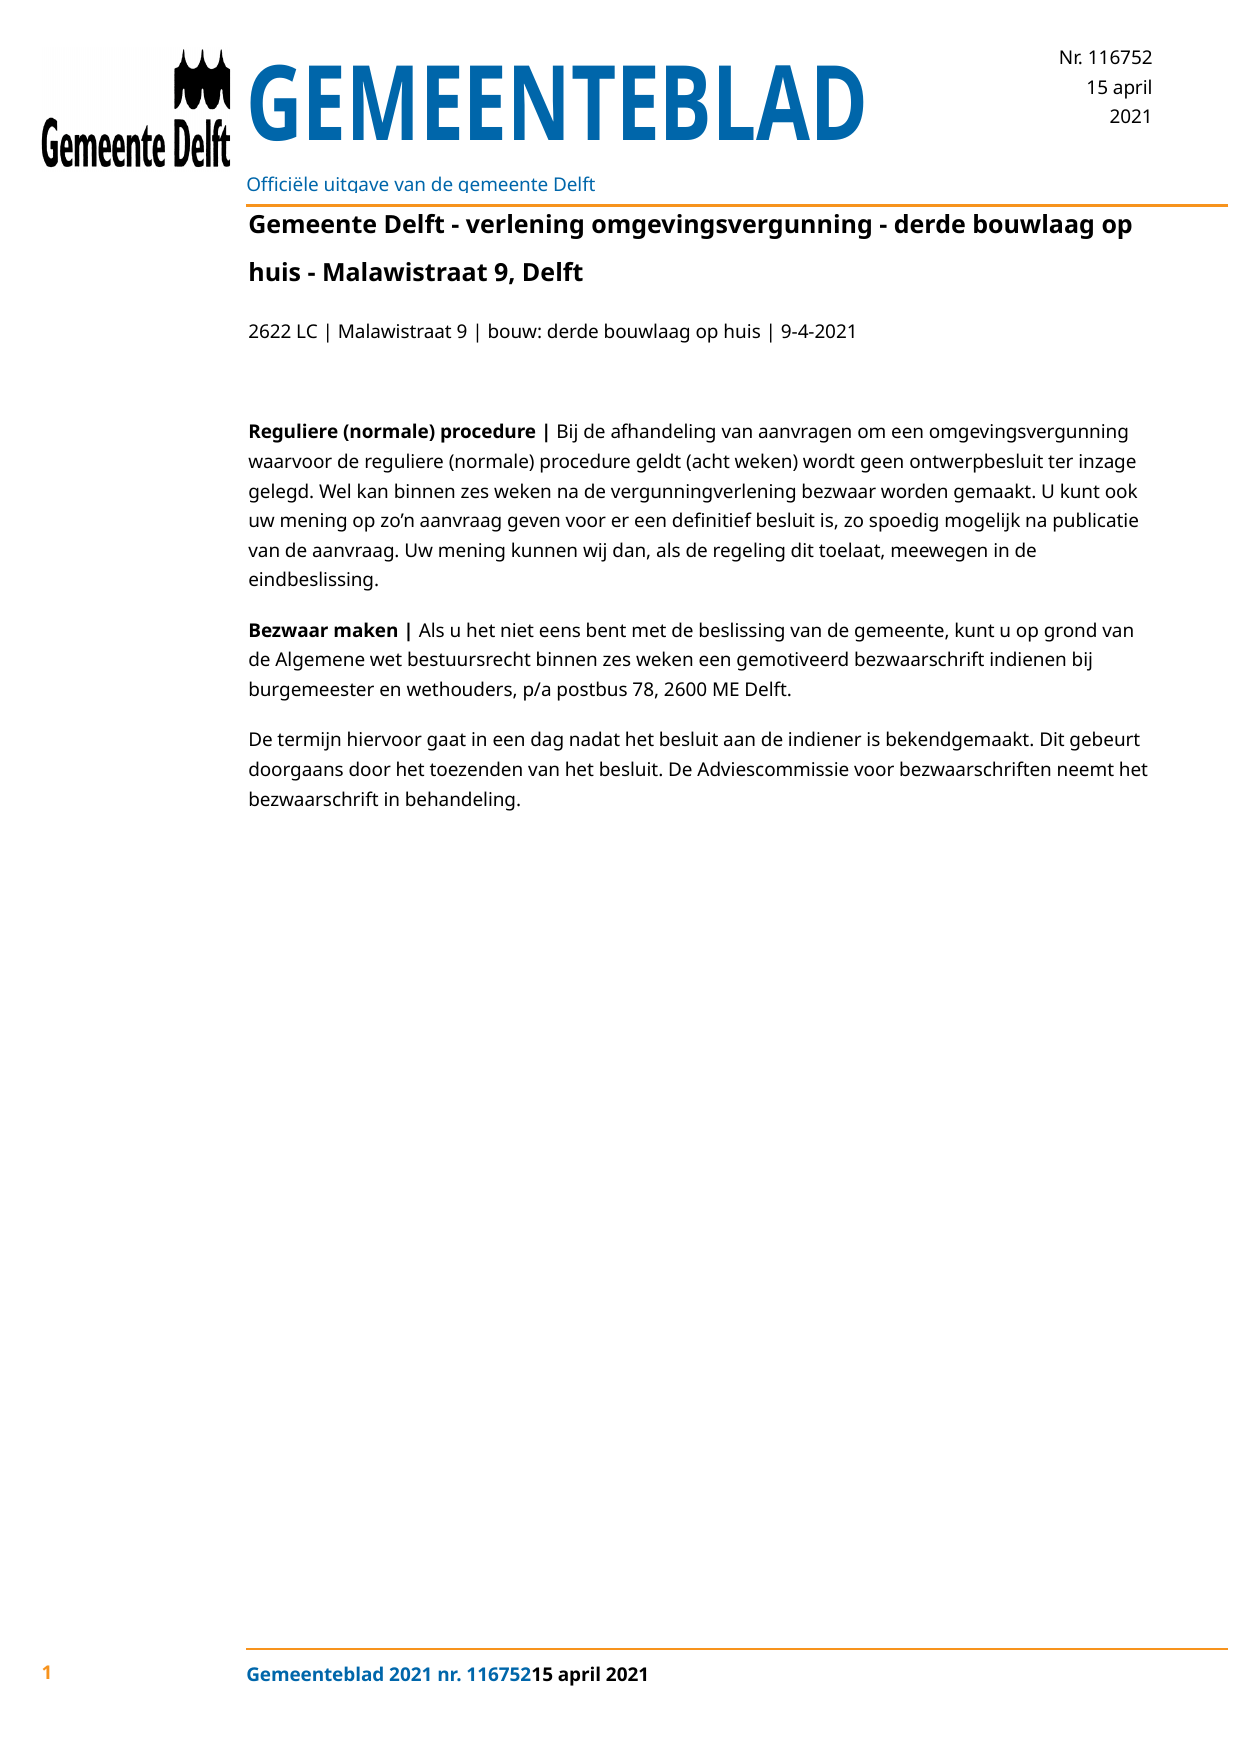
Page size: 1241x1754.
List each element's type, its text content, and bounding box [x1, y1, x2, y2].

text De termijn hiervoor gaat in een dag nadat het besluit aan de indiener is bekendgemaakt. Dit gebeurt doorgaans door het toezenden van het besluit. De Adviescommissie voor bezwaarschriften neemt het bezwaarschrift in behandeling. [248, 727, 1152, 812]
text Reguliere (normale) procedure | Bij de afhandeling van aanvragen om een omgevingsvergunning waarvoor de reguliere (normale) procedure geldt (acht weken) wordt geen ontwerpbesluit ter inzage gelegd. Wel kan binnen zes weken na de vergunningverlening bezwaar worden gemaakt. U kunt ook uw mening op zo’n aanvraag geven voor er een definitief besluit is, zo spoedig mogelijk na publicatie van de aanvraag. Uw mening kunnen wij dan, als de regeling dit toelaat, meewegen in de eindbeslissing. [248, 419, 1152, 592]
text Gemeente Delft - verlening omgevingsvergunning - derde bouwlaag op huis - Malawistraat 9, Delft [248, 207, 1152, 288]
text 2622 LC | Malawistraat 9 | bouw: derde bouwlaag op huis | 9-4-2021 [248, 318, 1152, 344]
text Bezwaar maken | Als u het niet eens bent met de beslissing van de gemeente, kunt u op grond van de Algemene wet bestuursrecht binnen zes weken een gemotiveerd bezwaarschrift indienen bij burgemeester en wethouders, p/a postbus 78, 2600 ME Delft. [248, 617, 1152, 702]
picture [41, 47, 231, 172]
